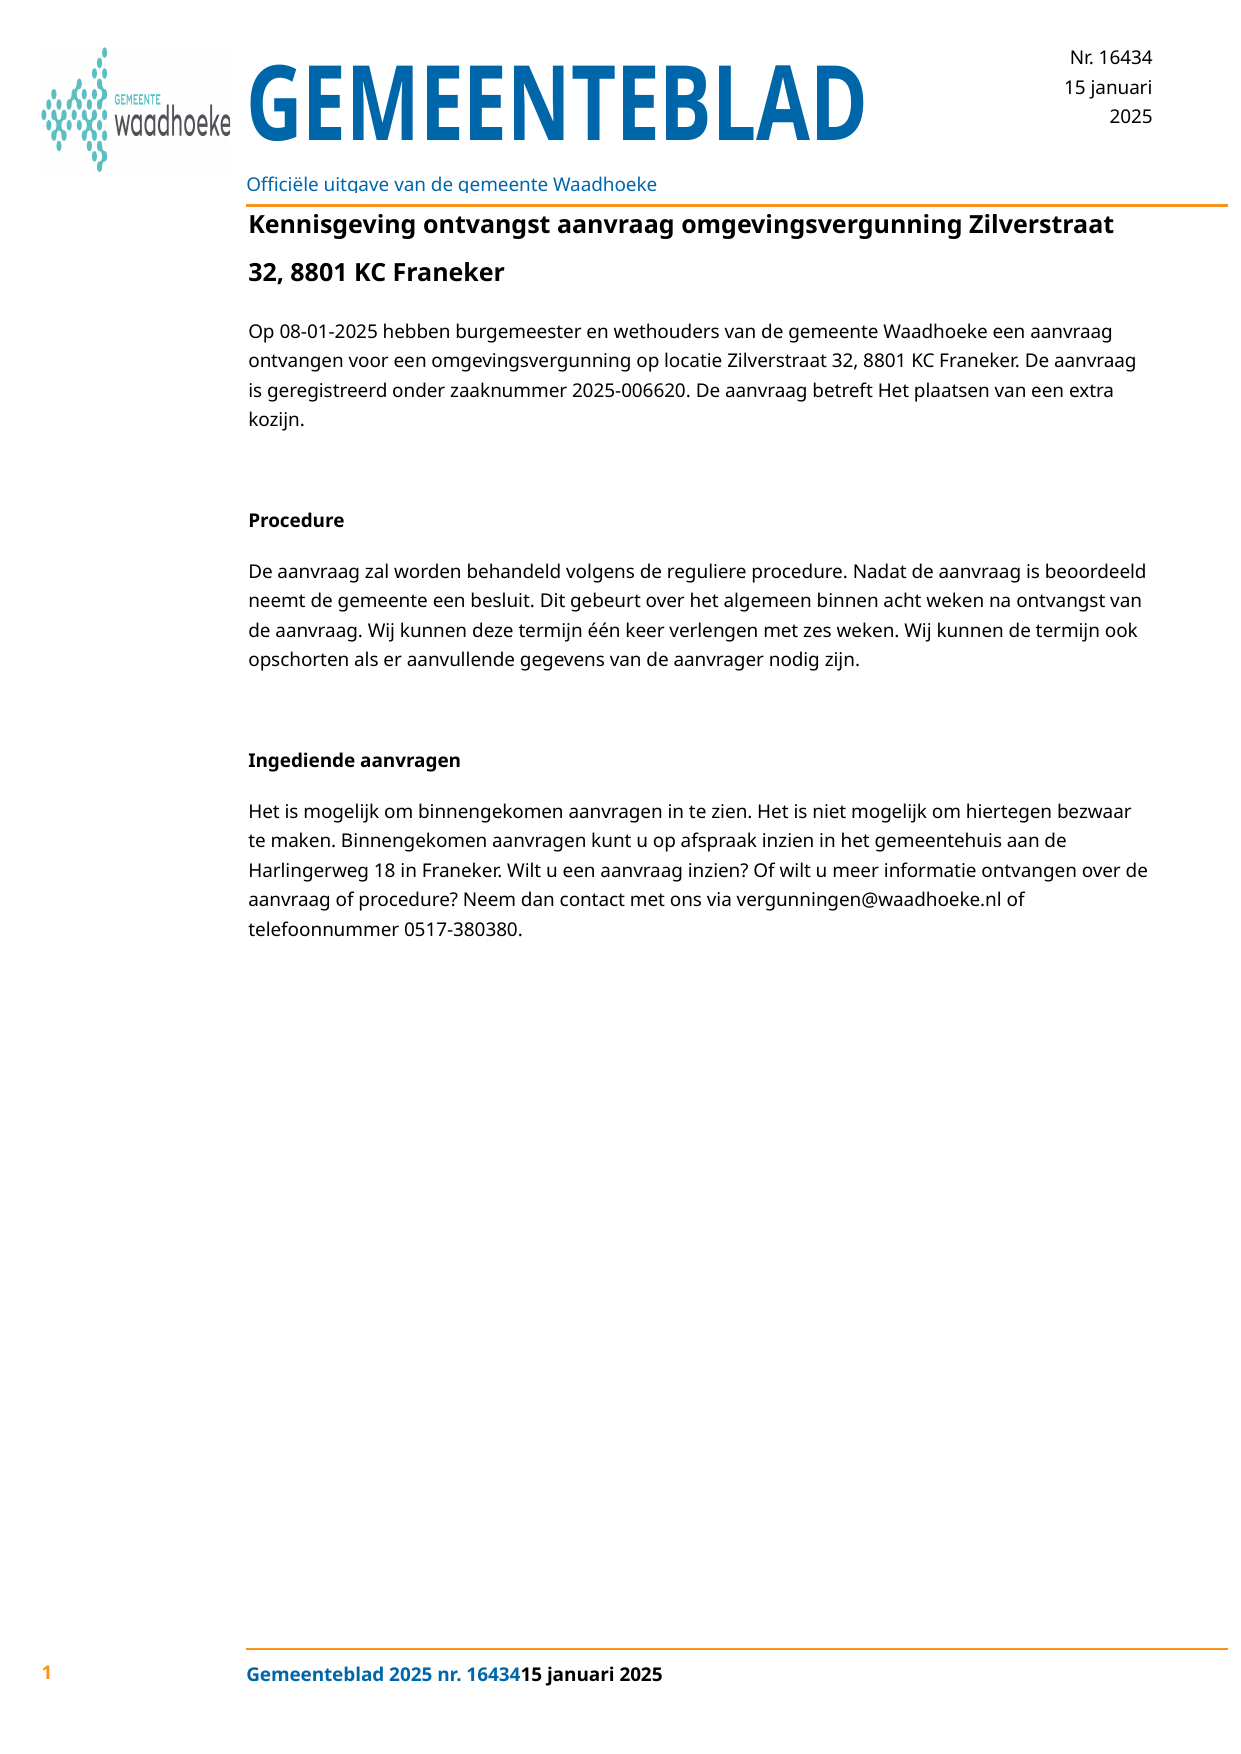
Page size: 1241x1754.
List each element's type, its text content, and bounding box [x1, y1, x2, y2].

text Op 08-01-2025 hebben burgemeester en wethouders van de gemeente Waadhoeke een aanvraag ontvangen voor een omgevingsvergunning op locatie Zilverstraat 32, 8801 KC Franeker. De aanvraag is geregistreerd onder zaaknummer 2025-006620. De aanvraag betreft Het plaatsen van een extra kozijn. [248, 318, 1152, 432]
picture [41, 47, 231, 172]
text De aanvraag zal worden behandeld volgens de reguliere procedure. Nadat de aanvraag is beoordeeld neemt de gemeente een besluit. Dit gebeurt over het algemeen binnen acht weken na ontvangst van de aanvraag. Wij kunnen deze termijn één keer verlengen met zes weken. Wij kunnen de termijn ook opschorten als er aanvullende gegevens van de aanvrager nodig zijn. [248, 558, 1152, 672]
text Het is mogelijk om binnengekomen aanvragen in te zien. Het is niet mogelijk om hiertegen bezwaar te maken. Binnengekomen aanvragen kunt u op afspraak inzien in het gemeentehuis aan de Harlingerweg 18 in Franeker. Wilt u een aanvraag inzien? Of wilt u meer informatie ontvangen over de aanvraag of procedure? Neem dan contact met ons via vergunningen@waadhoeke.nl of telefoonnummer 0517-380380. [248, 798, 1152, 942]
text Procedure [248, 507, 1152, 533]
text Ingediende aanvragen [248, 747, 1152, 773]
text Kennisgeving ontvangst aanvraag omgevingsvergunning Zilverstraat 32, 8801 KC Franeker [248, 207, 1152, 288]
